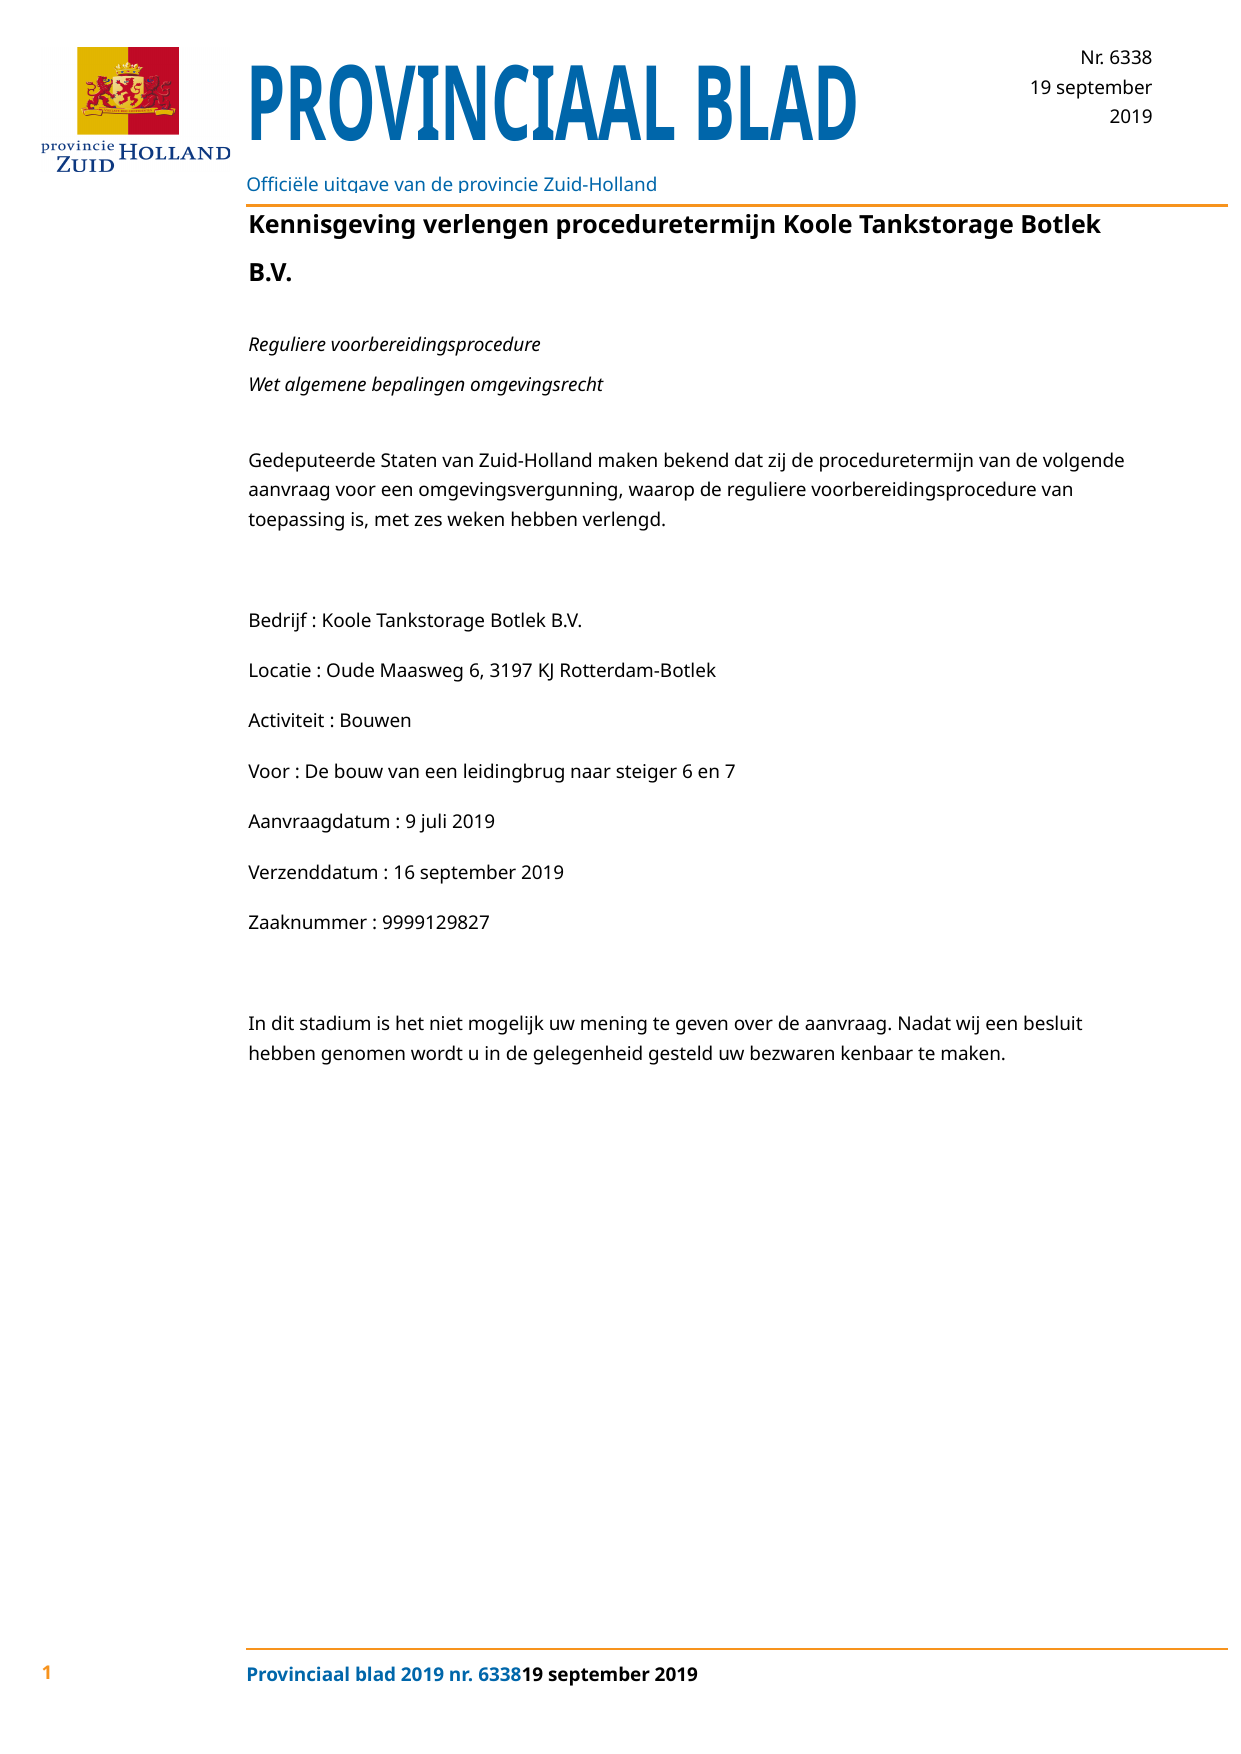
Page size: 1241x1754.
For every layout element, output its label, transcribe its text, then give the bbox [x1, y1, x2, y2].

text Voor : De bouw van een leidingbrug naar steiger 6 en 7 [248, 758, 1152, 784]
text Aanvraagdatum : 9 juli 2019 [248, 808, 1152, 834]
text Bedrijf : Koole Tankstorage Botlek B.V. [248, 607, 1152, 633]
text Zaaknummer : 9999129827 [248, 909, 1152, 935]
text Gedeputeerde Staten van Zuid-Holland maken bekend dat zij de proceduretermijn van de volgende aanvraag voor een omgevingsvergunning, waarop de reguliere voorbereidingsprocedure van toepassing is, met zes weken hebben verlengd. [248, 447, 1152, 532]
text Activiteit : Bouwen [248, 708, 1152, 733]
text Wet algemene bepalingen omgevingsrecht [248, 371, 1152, 396]
text Reguliere voorbereidingsprocedure [248, 331, 1152, 357]
text Locatie : Oude Maasweg 6, 3197 KJ Rotterdam-Botlek [248, 657, 1152, 683]
text Verzenddatum : 16 september 2019 [248, 859, 1152, 885]
picture [41, 47, 231, 172]
text In dit stadium is het niet mogelijk uw mening te geven over de aanvraag. Nadat wij een besluit hebben genomen wordt u in de gelegenheid gesteld uw bezwaren kenbaar te maken. [248, 1010, 1152, 1066]
text Kennisgeving verlengen proceduretermijn Koole Tankstorage Botlek B.V. [248, 207, 1152, 288]
